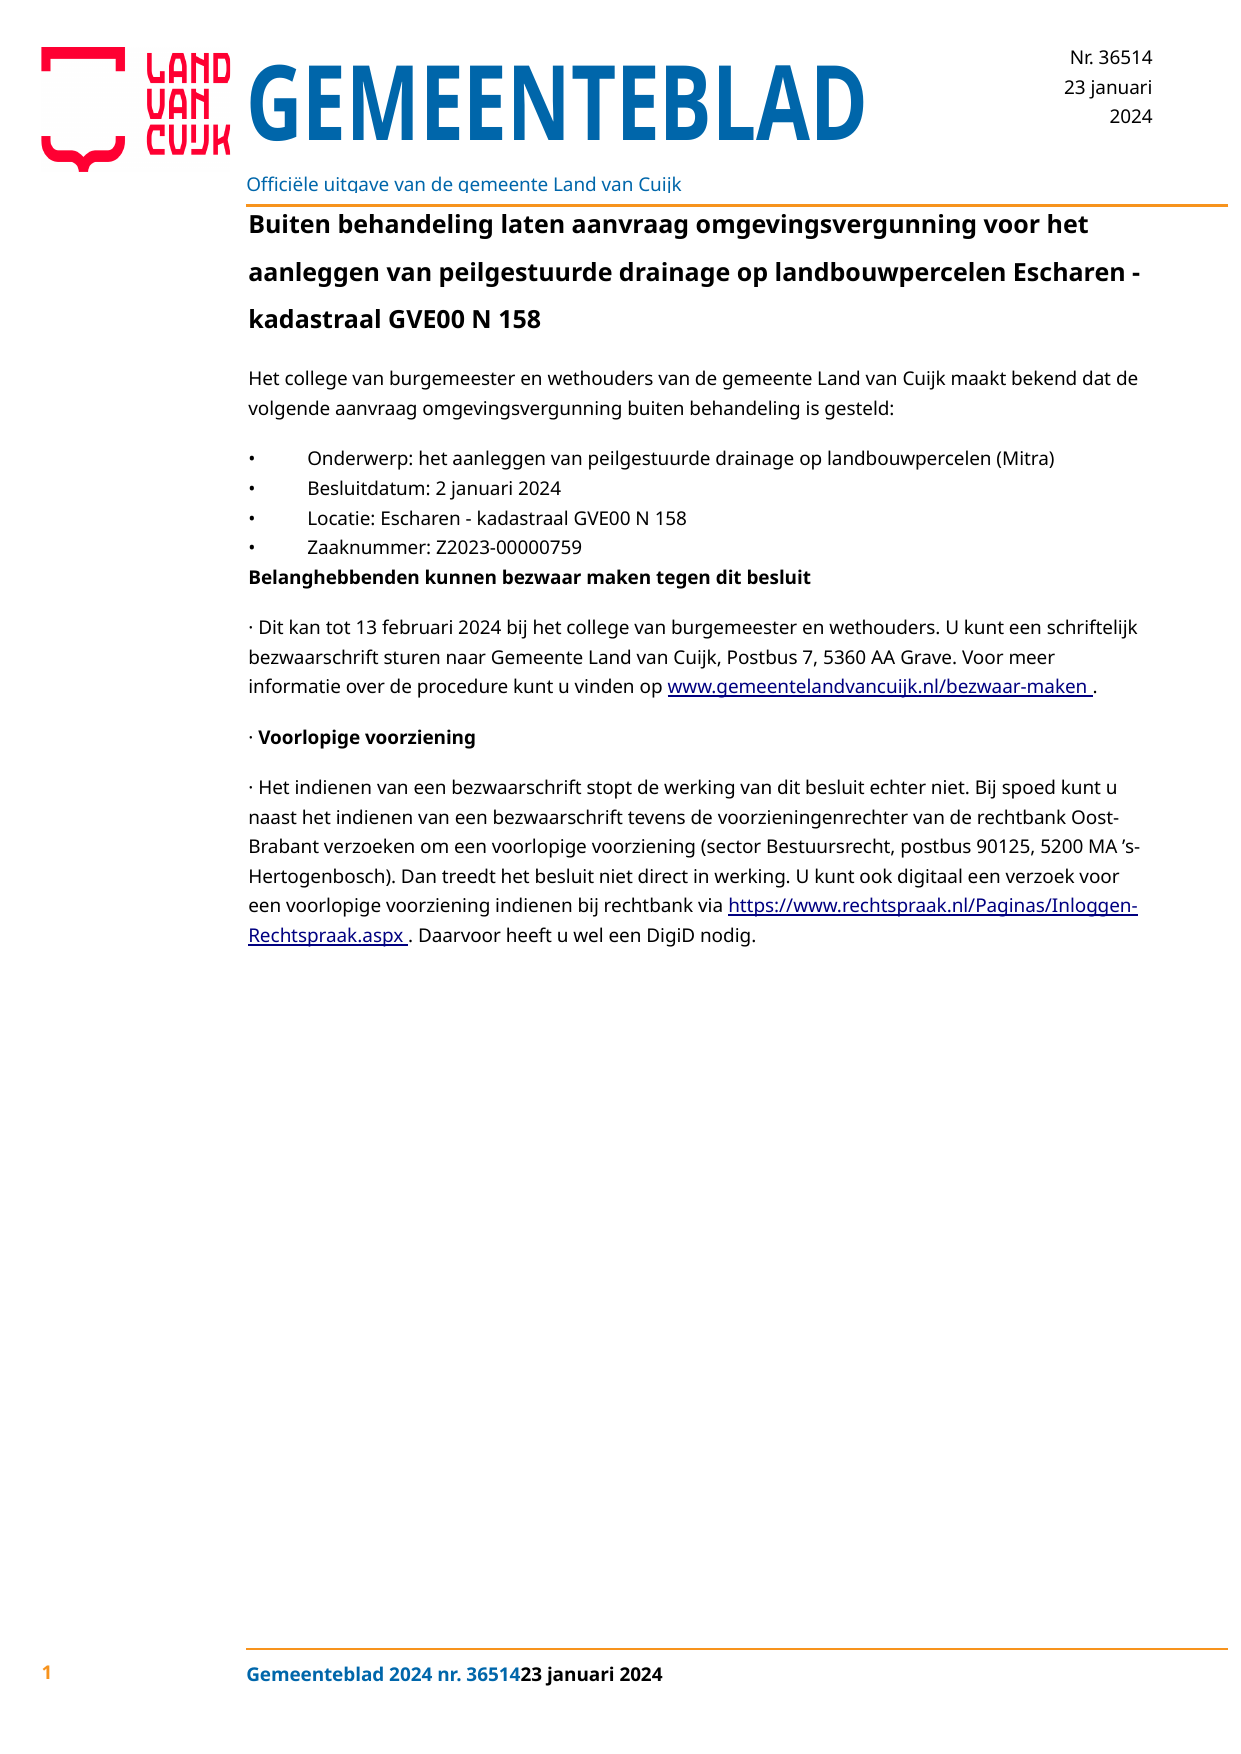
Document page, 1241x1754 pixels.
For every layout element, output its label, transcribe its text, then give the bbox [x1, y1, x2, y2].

text Belanghebbenden kunnen bezwaar maken tegen dit besluit [248, 564, 1152, 589]
list Besluitdatum: 2 januari 2024 [248, 475, 1152, 501]
list Onderwerp: het aanleggen van peilgestuurde drainage op landbouwpercelen (Mitra) [248, 446, 1152, 471]
text Buiten behandeling laten aanvraag omgevingsvergunning voor het aanleggen van peilgestuurde drainage op landbouwpercelen Escharen - kadastraal GVE00 N 158 [248, 207, 1152, 336]
text Het college van burgemeester en wethouders van de gemeente Land van Cuijk maakt bekend dat de volgende aanvraag omgevingsvergunning buiten behandeling is gesteld: [248, 366, 1152, 421]
list Locatie: Escharen - kadastraal GVE00 N 158 [248, 505, 1152, 530]
text · Het indienen van een bezwaarschrift stopt de werking van dit besluit echter niet. Bij spoed kunt u naast het indienen van een bezwaarschrift tevens de voorzieningenrechter van de rechtbank Oost-Brabant verzoeken om een voorlopige voorziening (sector Bestuursrecht, postbus 90125, 5200 MA ’s-Hertogenbosch). Dan treedt het besluit niet direct in werking. U kunt ook digitaal een verzoek voor een voorlopige voorziening indienen bij rechtbank via https://www.rechtspraak.nl/Paginas/Inloggen-Rechtspraak.aspx . Daarvoor heeft u wel een DigiD nodig. [248, 774, 1152, 948]
text · Dit kan tot 13 februari 2024 bij het college van burgemeester en wethouders. U kunt een schriftelijk bezwaarschrift sturen naar Gemeente Land van Cuijk, Postbus 7, 5360 AA Grave. Voor meer informatie over de procedure kunt u vinden op www.gemeentelandvancuijk.nl/bezwaar-maken . [248, 614, 1152, 699]
text · Voorlopige voorziening [248, 724, 1152, 749]
list Zaaknummer: Z2023-00000759 [248, 534, 1152, 560]
picture [41, 47, 231, 172]
